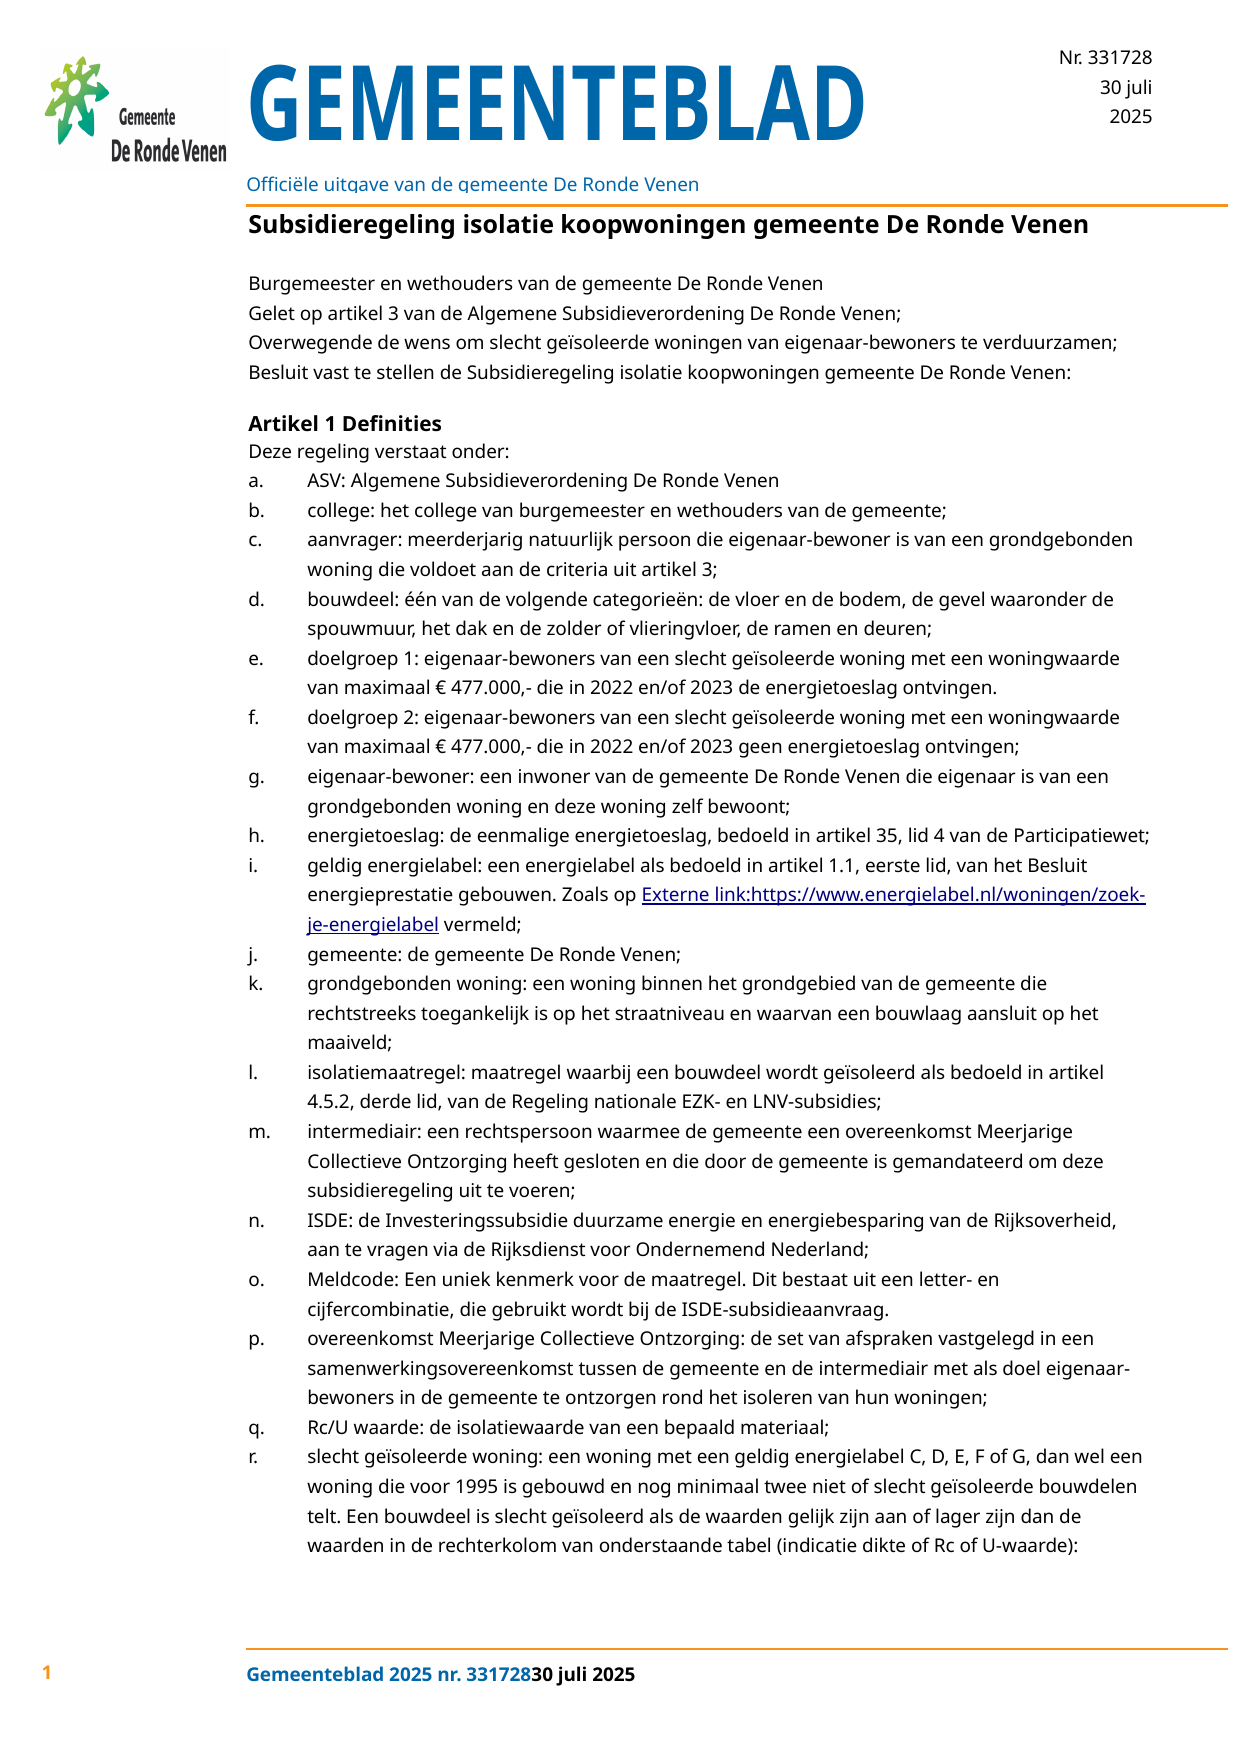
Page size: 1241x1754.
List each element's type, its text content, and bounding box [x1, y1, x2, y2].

list eigenaar-bewoner: een inwoner van de gemeente De Ronde Venen die eigenaar is van een grondgebonden woning en deze woning zelf bewoont; [248, 763, 1152, 819]
list college: het college van burgemeester en wethouders van de gemeente; [248, 497, 1152, 523]
text Besluit vast te stellen de Subsidieregeling isolatie koopwoningen gemeente De Ronde Venen: [248, 359, 1152, 385]
list ISDE: de Investeringssubsidie duurzame energie en energiebesparing van de Rijksoverheid, aan te vragen via de Rijksdienst voor Ondernemend Nederland; [248, 1207, 1152, 1262]
list overeenkomst Meerjarige Collectieve Ontzorging: de set van afspraken vastgelegd in een samenwerkingsovereenkomst tussen de gemeente en de intermediair met als doel eigenaar-bewoners in de gemeente te ontzorgen rond het isoleren van hun woningen; [248, 1325, 1152, 1410]
text Artikel 1 Definities [248, 409, 1152, 438]
list doelgroep 1: eigenaar-bewoners van een slecht geïsoleerde woning met een woningwaarde van maximaal € 477.000,- die in 2022 en/of 2023 de energietoeslag ontvingen. [248, 645, 1152, 700]
list aanvrager: meerderjarig natuurlijk persoon die eigenaar-bewoner is van een grondgebonden woning die voldoet aan de criteria uit artikel 3; [248, 527, 1152, 582]
list gemeente: de gemeente De Ronde Venen; [248, 941, 1152, 967]
list geldig energielabel: een energielabel als bedoeld in artikel 1.1, eerste lid, van het Besluit energieprestatie gebouwen. Zoals op Externe link:https://www.energielabel.nl/woningen/zoek-je-energielabel vermeld; [248, 852, 1152, 937]
list ASV: Algemene Subsidieverordening De Ronde Venen [248, 467, 1152, 493]
list isolatiemaatregel: maatregel waarbij een bouwdeel wordt geïsoleerd als bedoeld in artikel 4.5.2, derde lid, van de Regeling nationale EZK- en LNV-subsidies; [248, 1059, 1152, 1114]
list doelgroep 2: eigenaar-bewoners van een slecht geïsoleerde woning met een woningwaarde van maximaal € 477.000,- die in 2022 en/of 2023 geen energietoeslag ontvingen; [248, 704, 1152, 759]
list Rc/U waarde: de isolatiewaarde van een bepaald materiaal; [248, 1414, 1152, 1440]
text Gelet op artikel 3 van de Algemene Subsidieverordening De Ronde Venen; [248, 300, 1152, 326]
text Deze regeling verstaat onder: [248, 438, 1152, 464]
text Overwegende de wens om slecht geïsoleerde woningen van eigenaar-bewoners te verduurzamen; [248, 329, 1152, 355]
list bouwdeel: één van de volgende categorieën: de vloer en de bodem, de gevel waaronder de spouwmuur, het dak en de zolder of vlieringvloer, de ramen en deuren; [248, 586, 1152, 641]
text Burgemeester en wethouders van de gemeente De Ronde Venen [248, 270, 1152, 296]
text Subsidieregeling isolatie koopwoningen gemeente De Ronde Venen [248, 207, 1152, 241]
list slecht geïsoleerde woning: een woning met een geldig energielabel C, D, E, F of G, dan wel een woning die voor 1995 is gebouwd en nog minimaal twee niet of slecht geïsoleerde bouwdelen telt. Een bouwdeel is slecht geïsoleerd als de waarden gelijk zijn aan of lager zijn dan de waarden in de rechterkolom van onderstaande tabel (indicatie dikte of Rc of U-waarde): [248, 1444, 1152, 1558]
picture [41, 47, 231, 172]
list intermediair: een rechtspersoon waarmee de gemeente een overeenkomst Meerjarige Collectieve Ontzorging heeft gesloten en die door de gemeente is gemandateerd om deze subsidieregeling uit te voeren; [248, 1118, 1152, 1203]
list energietoeslag: de eenmalige energietoeslag, bedoeld in artikel 35, lid 4 van de Participatiewet; [248, 822, 1152, 848]
list Meldcode: Een uniek kenmerk voor de maatregel. Dit bestaat uit een letter- en cijfercombinatie, die gebruikt wordt bij de ISDE-subsidieaanvraag. [248, 1266, 1152, 1322]
list grondgebonden woning: een woning binnen het grondgebied van de gemeente die rechtstreeks toegankelijk is op het straatniveau en waarvan een bouwlaag aansluit op het maaiveld; [248, 970, 1152, 1055]
